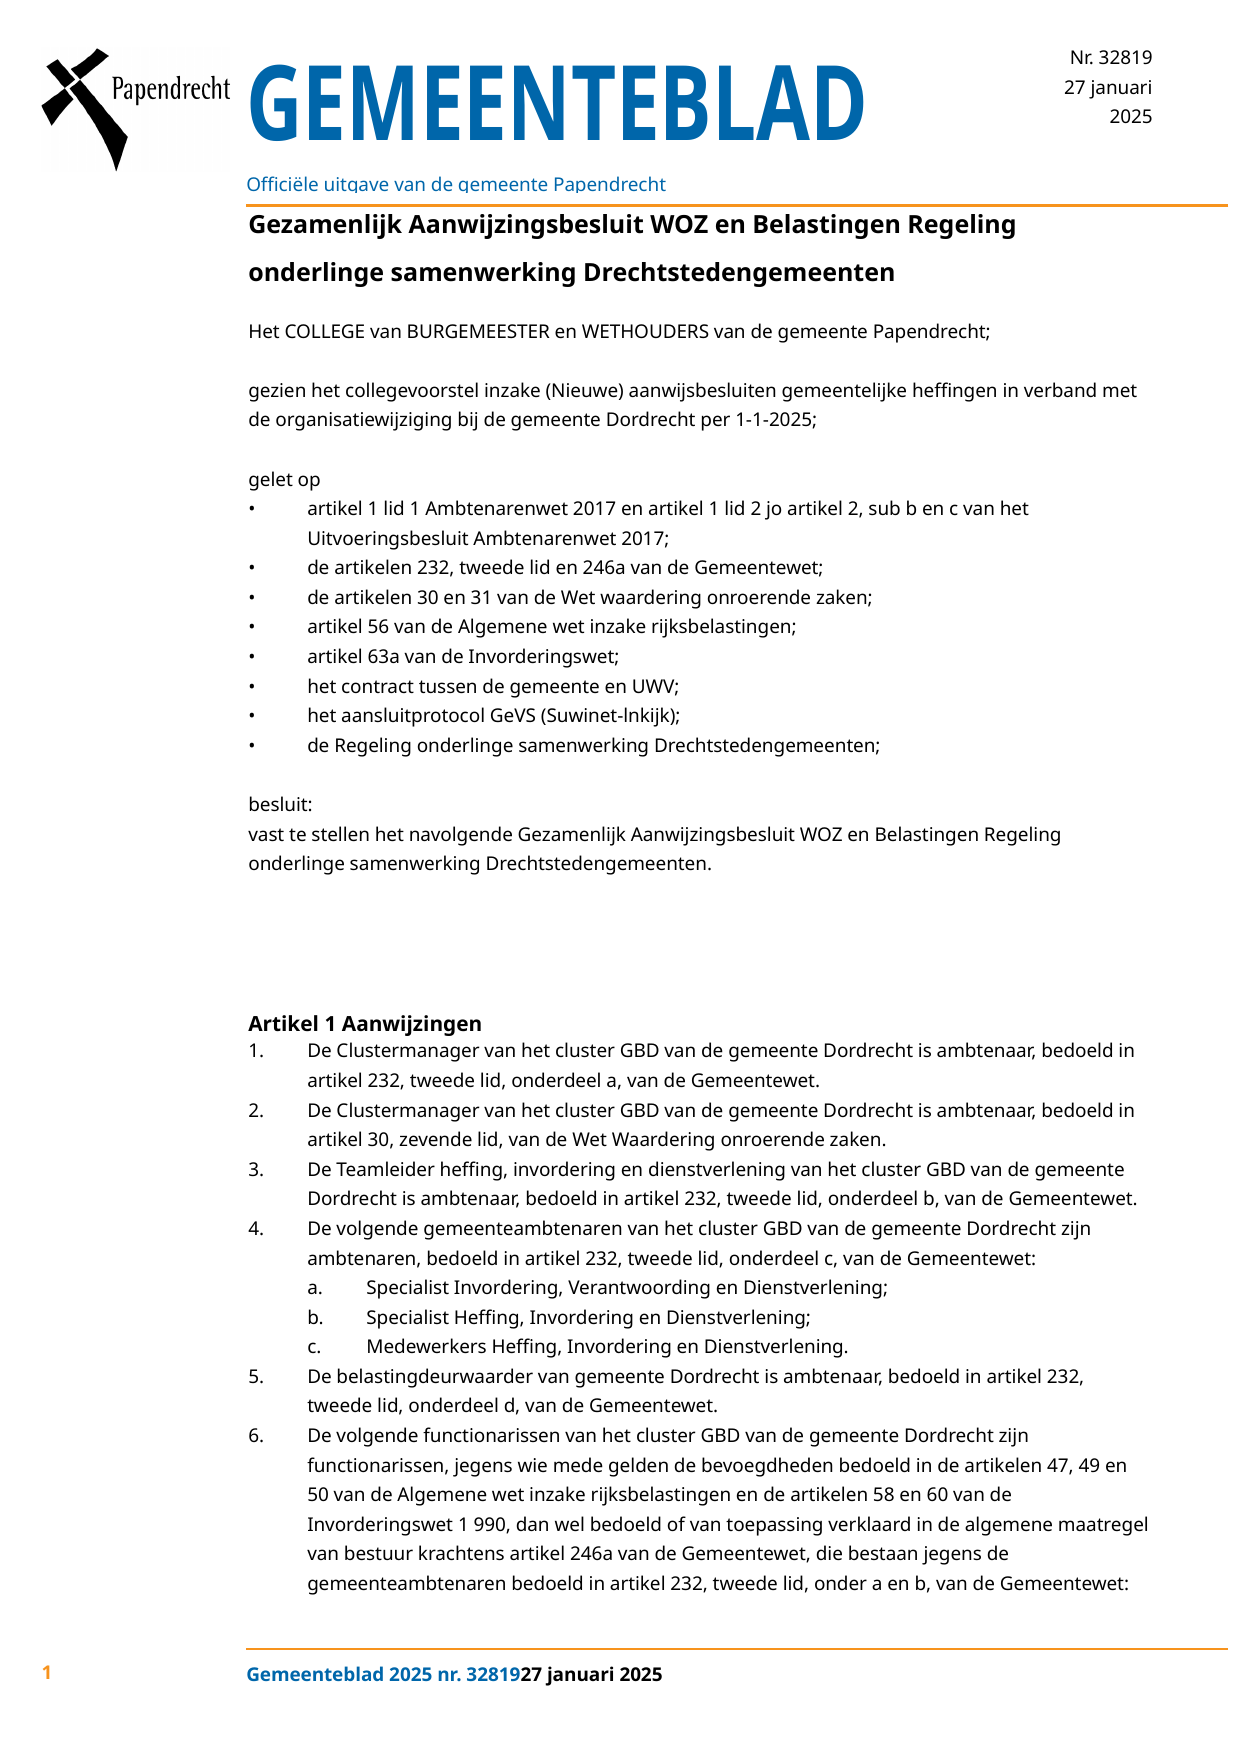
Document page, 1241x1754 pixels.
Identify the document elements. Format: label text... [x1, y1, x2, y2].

list de artikelen 232, tweede lid en 246a van de Gemeentewet; [248, 554, 1152, 580]
list de Regeling onderlinge samenwerking Drechtstedengemeenten; [248, 732, 1152, 758]
list artikel 1 lid 1 Ambtenarenwet 2017 en artikel 1 lid 2 jo artikel 2, sub b en c van het Uitvoeringsbesluit Ambtenarenwet 2017; [248, 495, 1152, 551]
list De belastingdeurwaarder van gemeente Dordrecht is ambtenaar, bedoeld in artikel 232, tweede lid, onderdeel d, van de Gemeentewet. [248, 1363, 1152, 1418]
list Medewerkers Heffing, Invordering en Dienstverlening. [307, 1333, 1152, 1359]
picture [41, 47, 231, 172]
list het contract tussen de gemeente en UWV; [248, 673, 1152, 699]
list de artikelen 30 en 31 van de Wet waardering onroerende zaken; [248, 584, 1152, 610]
list De volgende gemeenteambtenaren van het cluster GBD van de gemeente Dordrecht zijn ambtenaren, bedoeld in artikel 232, tweede lid, onderdeel c, van de Gemeentewet: [248, 1215, 1152, 1271]
list De Clustermanager van het cluster GBD van de gemeente Dordrecht is ambtenaar, bedoeld in artikel 232, tweede lid, onderdeel a, van de Gemeentewet. [248, 1038, 1152, 1093]
list De Clustermanager van het cluster GBD van de gemeente Dordrecht is ambtenaar, bedoeld in artikel 30, zevende lid, van de Wet Waardering onroerende zaken. [248, 1097, 1152, 1152]
text Het COLLEGE van BURGEMEESTER en WETHOUDERS van de gemeente Papendrecht; [248, 318, 1152, 344]
list Specialist Invordering, Verantwoording en Dienstverlening; [307, 1274, 1152, 1300]
text besluit: [248, 791, 1152, 817]
list artikel 63a van de Invorderingswet; [248, 643, 1152, 669]
list artikel 56 van de Algemene wet inzake rijksbelastingen; [248, 614, 1152, 639]
text Gezamenlijk Aanwijzingsbesluit WOZ en Belastingen Regeling onderlinge samenwerking Drechtstedengemeenten [248, 207, 1152, 288]
list het aansluitprotocol GeVS (Suwinet-lnkijk); [248, 702, 1152, 728]
text gelet op [248, 466, 1152, 492]
text Artikel 1 Aanwijzingen [248, 1009, 1152, 1038]
list Specialist Heffing, Invordering en Dienstverlening; [307, 1304, 1152, 1330]
text gezien het collegevoorstel inzake (Nieuwe) aanwijsbesluiten gemeentelijke heffingen in verband met de organisatiewijziging bij de gemeente Dordrecht per 1-1-2025; [248, 377, 1152, 432]
list De volgende functionarissen van het cluster GBD van de gemeente Dordrecht zijn functionarissen, jegens wie mede gelden de bevoegdheden bedoeld in de artikelen 47, 49 en 50 van de Algemene wet inzake rijksbelastingen en de artikelen 58 en 60 van de Invorderingswet 1 990, dan wel bedoeld of van toepassing verklaard in de algemene maatregel van bestuur krachtens artikel 246a van de Gemeentewet, die bestaan jegens de gemeenteambtenaren bedoeld in artikel 232, tweede lid, onder a en b, van de Gemeentewet: [248, 1422, 1152, 1596]
text vast te stellen het navolgende Gezamenlijk Aanwijzingsbesluit WOZ en Belastingen Regeling onderlinge samenwerking Drechtstedengemeenten. [248, 821, 1152, 876]
list De Teamleider heffing, invordering en dienstverlening van het cluster GBD van de gemeente Dordrecht is ambtenaar, bedoeld in artikel 232, tweede lid, onderdeel b, van de Gemeentewet. [248, 1156, 1152, 1211]
